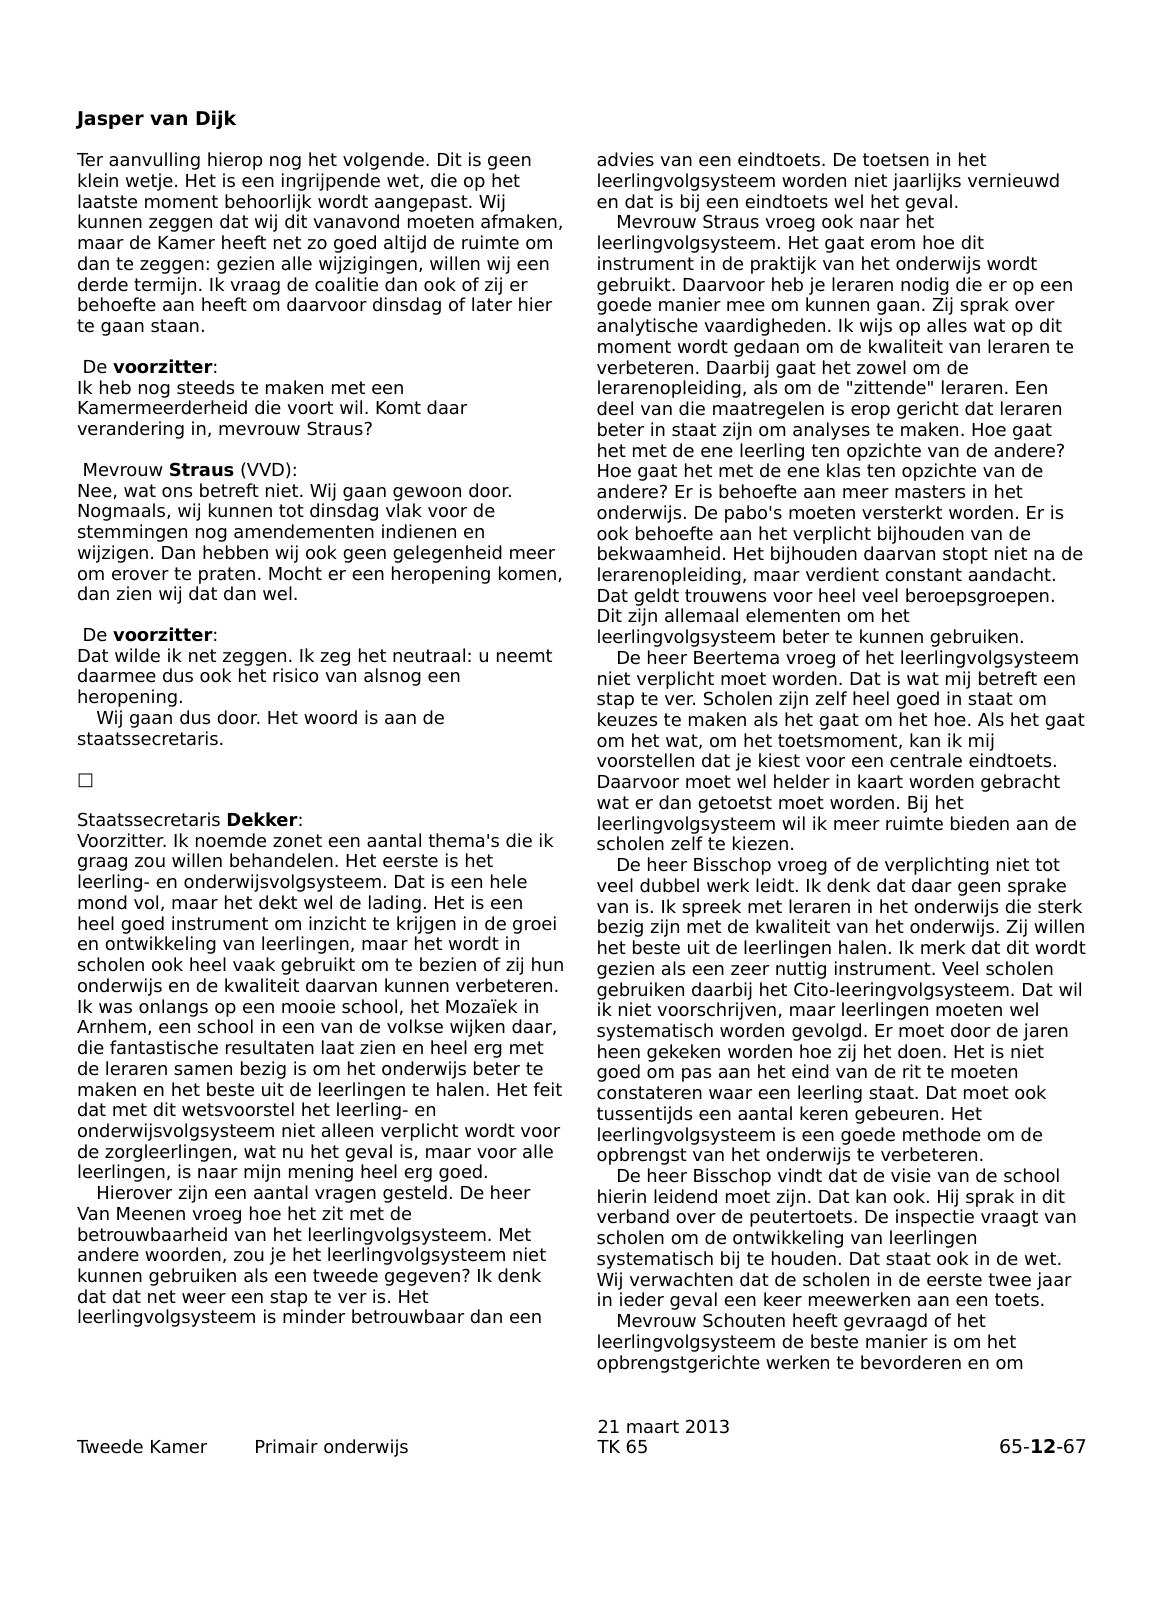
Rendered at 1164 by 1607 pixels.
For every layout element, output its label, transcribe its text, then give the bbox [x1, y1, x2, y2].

text Voorzitter. Ik noemde zonet een aantal thema's die ik graag zou willen behandelen. Het eerste is het leerling- en onderwijsvolgsysteem. Dat is een hele mond vol, maar het dekt wel de lading. Het is een heel goed instrument om inzicht te krijgen in de groei en ontwikkeling van leerlingen, maar het wordt in scholen ook heel vaak gebruikt om te bezien of zij hun onderwijs en de kwaliteit daarvan kunnen verbeteren. Ik was onlangs op een mooie school, het Mozaïek in Arnhem, een school in een van de volkse wijken daar, die fantastische resultaten laat zien en heel erg met de leraren samen bezig is om het onderwijs beter te maken en het beste uit de leerlingen te halen. Het feit dat met dit wetsvoorstel het leerling- en onderwijsvolgsysteem niet alleen verplicht wordt voor de zorgleerlingen, wat nu het geval is, maar voor alle leerlingen, is naar mijn mening heel erg goed. [77, 831, 567, 1183]
text Dat wilde ik net zeggen. Ik zeg het neutraal: u neemt daarmee dus ook het risico van alsnog een heropening. [77, 646, 567, 708]
text De heer Beertema vroeg of het leerlingvolgsysteem niet verplicht moet worden. Dat is wat mij betreft een stap te ver. Scholen zijn zelf heel goed in staat om keuzes te maken als het gaat om het hoe. Als het gaat om het wat, om het toetsmoment, kan ik mij voorstellen dat je kiest voor een centrale eindtoets. Daarvoor moet wel helder in kaart worden gebracht wat er dan getoetst moet worden. Bij het leerlingvolgsysteem wil ik meer ruimte bieden aan de scholen zelf te kiezen. [596, 648, 1087, 855]
text Nee, wat ons betreft niet. Wij gaan gewoon door. Nogmaals, wij kunnen tot dinsdag vlak voor de stemmingen nog amendementen indienen en wijzigen. Dan hebben wij ook geen gelegenheid meer om erover te praten. Mocht er een heropening komen, dan zien wij dat dan wel. [77, 480, 567, 605]
text Ik heb nog steeds te maken met een Kamermeerderheid die voort wil. Komt daar verandering in, mevrouw Straus? [77, 377, 567, 440]
text □ [77, 769, 567, 790]
text Wij gaan dus door. Het woord is aan de staatssecretaris. [77, 708, 567, 749]
text De voorzitter: [77, 357, 567, 377]
text De heer Bisschop vindt dat de visie van de school hierin leidend moet zijn. Dat kan ook. Hij sprak in dit verband over de peutertoets. De inspectie vraagt van scholen om de ontwikkeling van leerlingen systematisch bij te houden. Dat staat ook in de wet. Wij verwachten dat de scholen in de eerste twee jaar in ieder geval een keer meewerken aan een toets. [596, 1166, 1087, 1311]
text advies van een eindtoets. De toetsen in het leerlingvolgsysteem worden niet jaarlijks vernieuwd en dat is bij een eindtoets wel het geval. [596, 150, 1087, 212]
text De voorzitter: [77, 625, 567, 646]
text Mevrouw Schouten heeft gevraagd of het leerlingvolgsysteem de beste manier is om het opbrengstgerichte werken te bevorderen en om [596, 1311, 1087, 1373]
text Mevrouw Straus (VVD): [77, 460, 567, 480]
text Staatssecretaris Dekker: [77, 810, 567, 831]
text Hierover zijn een aantal vragen gesteld. De heer Van Meenen vroeg hoe het zit met de betrouwbaarheid van het leerlingvolgsysteem. Met andere woorden, zou je het leerlingvolgsysteem niet kunnen gebruiken als een tweede gegeven? Ik denk dat dat net weer een stap te ver is. Het leerlingvolgsysteem is minder betrouwbaar dan een [77, 1183, 567, 1328]
text Ter aanvulling hierop nog het volgende. Dit is geen klein wetje. Het is een ingrijpende wet, die op het laatste moment behoorlijk wordt aangepast. Wij kunnen zeggen dat wij dit vanavond moeten afmaken, maar de Kamer heeft net zo goed altijd de ruimte om dan te zeggen: gezien alle wijzigingen, willen wij een derde termijn. Ik vraag de coalitie dan ook of zij er behoefte aan heeft om daarvoor dinsdag of later hier te gaan staan. [77, 150, 567, 337]
text Mevrouw Straus vroeg ook naar het leerlingvolgsysteem. Het gaat erom hoe dit instrument in de praktijk van het onderwijs wordt gebruikt. Daarvoor heb je leraren nodig die er op een goede manier mee om kunnen gaan. Zij sprak over analytische vaardigheden. Ik wijs op alles wat op dit moment wordt gedaan om de kwaliteit van leraren te verbeteren. Daarbij gaat het zowel om de lerarenopleiding, als om de "zittende" leraren. Een deel van die maatregelen is erop gericht dat leraren beter in staat zijn om analyses te maken. Hoe gaat het met de ene leerling ten opzichte van de andere? Hoe gaat het met de ene klas ten opzichte van de andere? Er is behoefte aan meer masters in het onderwijs. De pabo's moeten versterkt worden. Er is ook behoefte aan het verplicht bijhouden van de bekwaamheid. Het bijhouden daarvan stopt niet na de lerarenopleiding, maar verdient constant aandacht. Dat geldt trouwens voor heel veel beroepsgroepen. Dit zijn allemaal elementen om het leerlingvolgsysteem beter te kunnen gebruiken. [596, 212, 1087, 648]
text De heer Bisschop vroeg of de verplichting niet tot veel dubbel werk leidt. Ik denk dat daar geen sprake van is. Ik spreek met leraren in het onderwijs die sterk bezig zijn met de kwaliteit van het onderwijs. Zij willen het beste uit de leerlingen halen. Ik merk dat dit wordt gezien als een zeer nuttig instrument. Veel scholen gebruiken daarbij het Cito-leeringvolgsysteem. Dat wil ik niet voorschrijven, maar leerlingen moeten wel systematisch worden gevolgd. Er moet door de jaren heen gekeken worden hoe zij het doen. Het is niet goed om pas aan het eind van de rit te moeten constateren waar een leerling staat. Dat moet ook tussentijds een aantal keren gebeuren. Het leerlingvolgsysteem is een goede methode om de opbrengst van het onderwijs te verbeteren. [596, 855, 1087, 1166]
